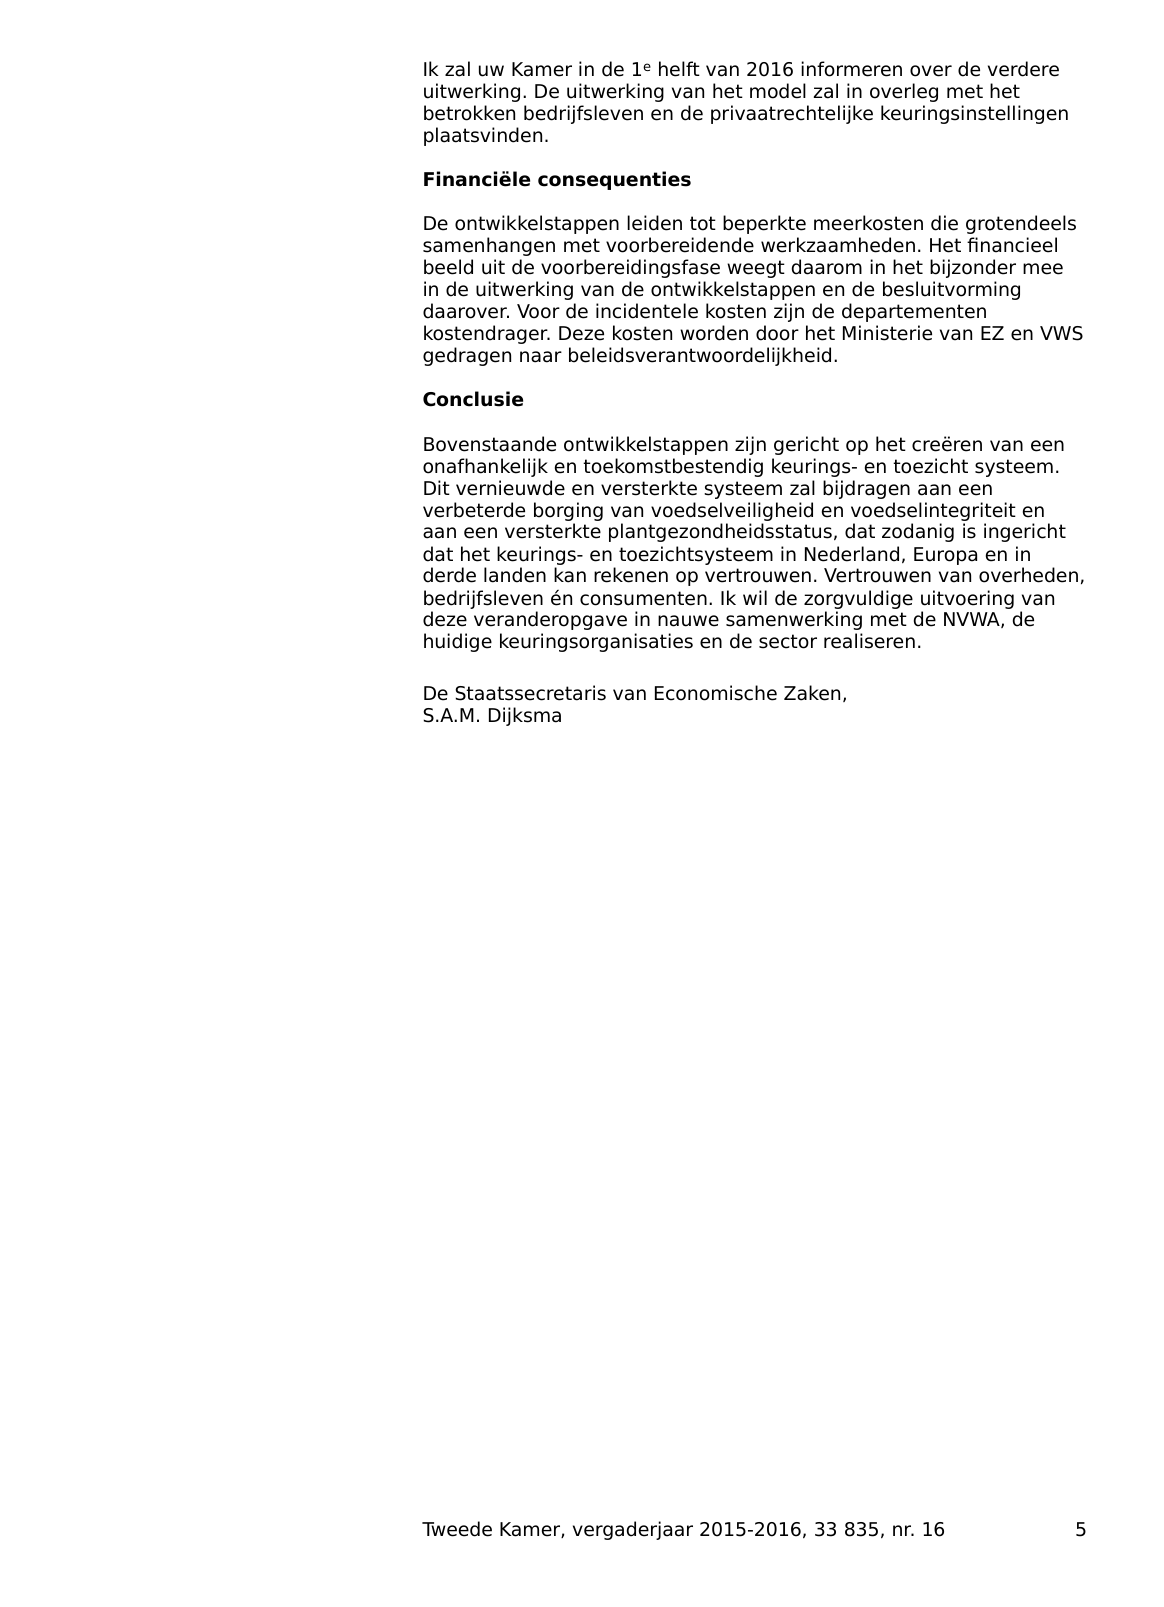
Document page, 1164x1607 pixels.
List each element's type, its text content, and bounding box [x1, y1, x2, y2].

subtitle Conclusie [422, 389, 1087, 411]
subtitle Financiële consequenties [422, 169, 1087, 191]
text Bovenstaande ontwikkelstappen zijn gericht op het creëren van een onafhankelijk en toekomstbestendig keurings- en toezicht systeem. Dit vernieuwde en versterkte systeem zal bijdragen aan een verbeterde borging van voedselveiligheid en voedselintegriteit en aan een versterkte plantgezondheidsstatus, dat zodanig is ingericht dat het keurings- en toezichtsysteem in Nederland, Europa en in derde landen kan rekenen op vertrouwen. Vertrouwen van overheden, bedrijfsleven én consumenten. Ik wil de zorgvuldige uitvoering van deze veranderopgave in nauwe samenwerking met de NVWA, de huidige keuringsorganisaties en de sector realiseren. [422, 433, 1087, 653]
text De ontwikkelstappen leiden tot beperkte meerkosten die grotendeels samenhangen met voorbereidende werkzaamheden. Het financieel beeld uit de voorbereidingsfase weegt daarom in het bijzonder mee in de uitwerking van de ontwikkelstappen en de besluitvorming daarover. Voor de incidentele kosten zijn de departementen kostendrager. Deze kosten worden door het Ministerie van EZ en VWS gedragen naar beleidsverantwoordelijkheid. [422, 213, 1087, 367]
text Ik zal uw Kamer in de 1e helft van 2016 informeren over de verdere uitwerking. De uitwerking van het model zal in overleg met het betrokken bedrijfsleven en de privaatrechtelijke keuringsinstellingen plaatsvinden. [422, 59, 1087, 147]
text De Staatssecretaris van Economische Zaken, S.A.M. Dijksma [422, 683, 1087, 727]
